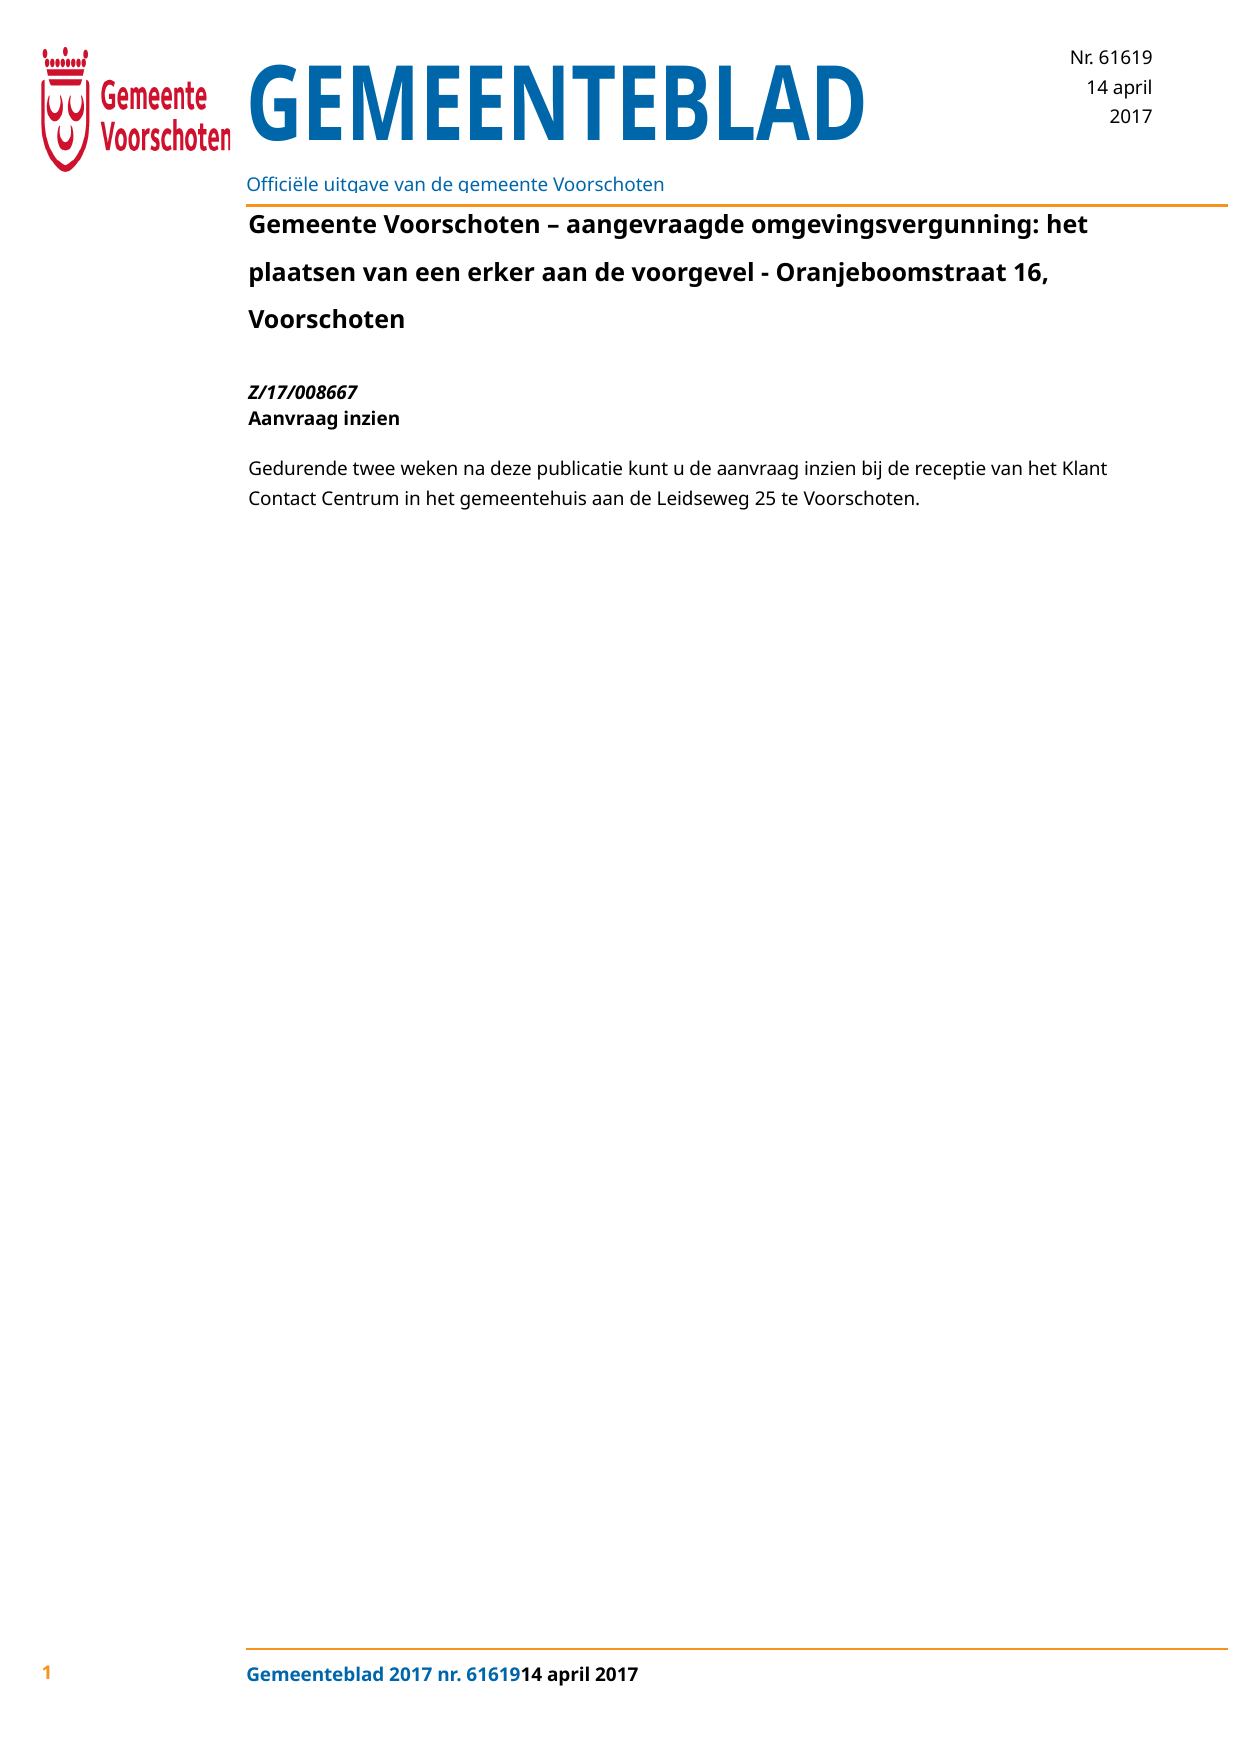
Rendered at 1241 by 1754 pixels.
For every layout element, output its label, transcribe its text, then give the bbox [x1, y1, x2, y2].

text Gedurende twee weken na deze publicatie kunt u de aanvraag inzien bij de receptie van het Klant Contact Centrum in het gemeentehuis aan de Leidseweg 25 te Voorschoten. [248, 455, 1152, 511]
text Gemeente Voorschoten – aangevraagde omgevingsvergunning: het plaatsen van een erker aan de voorgevel - Oranjeboomstraat 16, Voorschoten [248, 207, 1152, 336]
text Z/17/008667 [248, 379, 1152, 405]
text Aanvraag inzien [248, 405, 1152, 431]
picture [41, 47, 231, 172]
